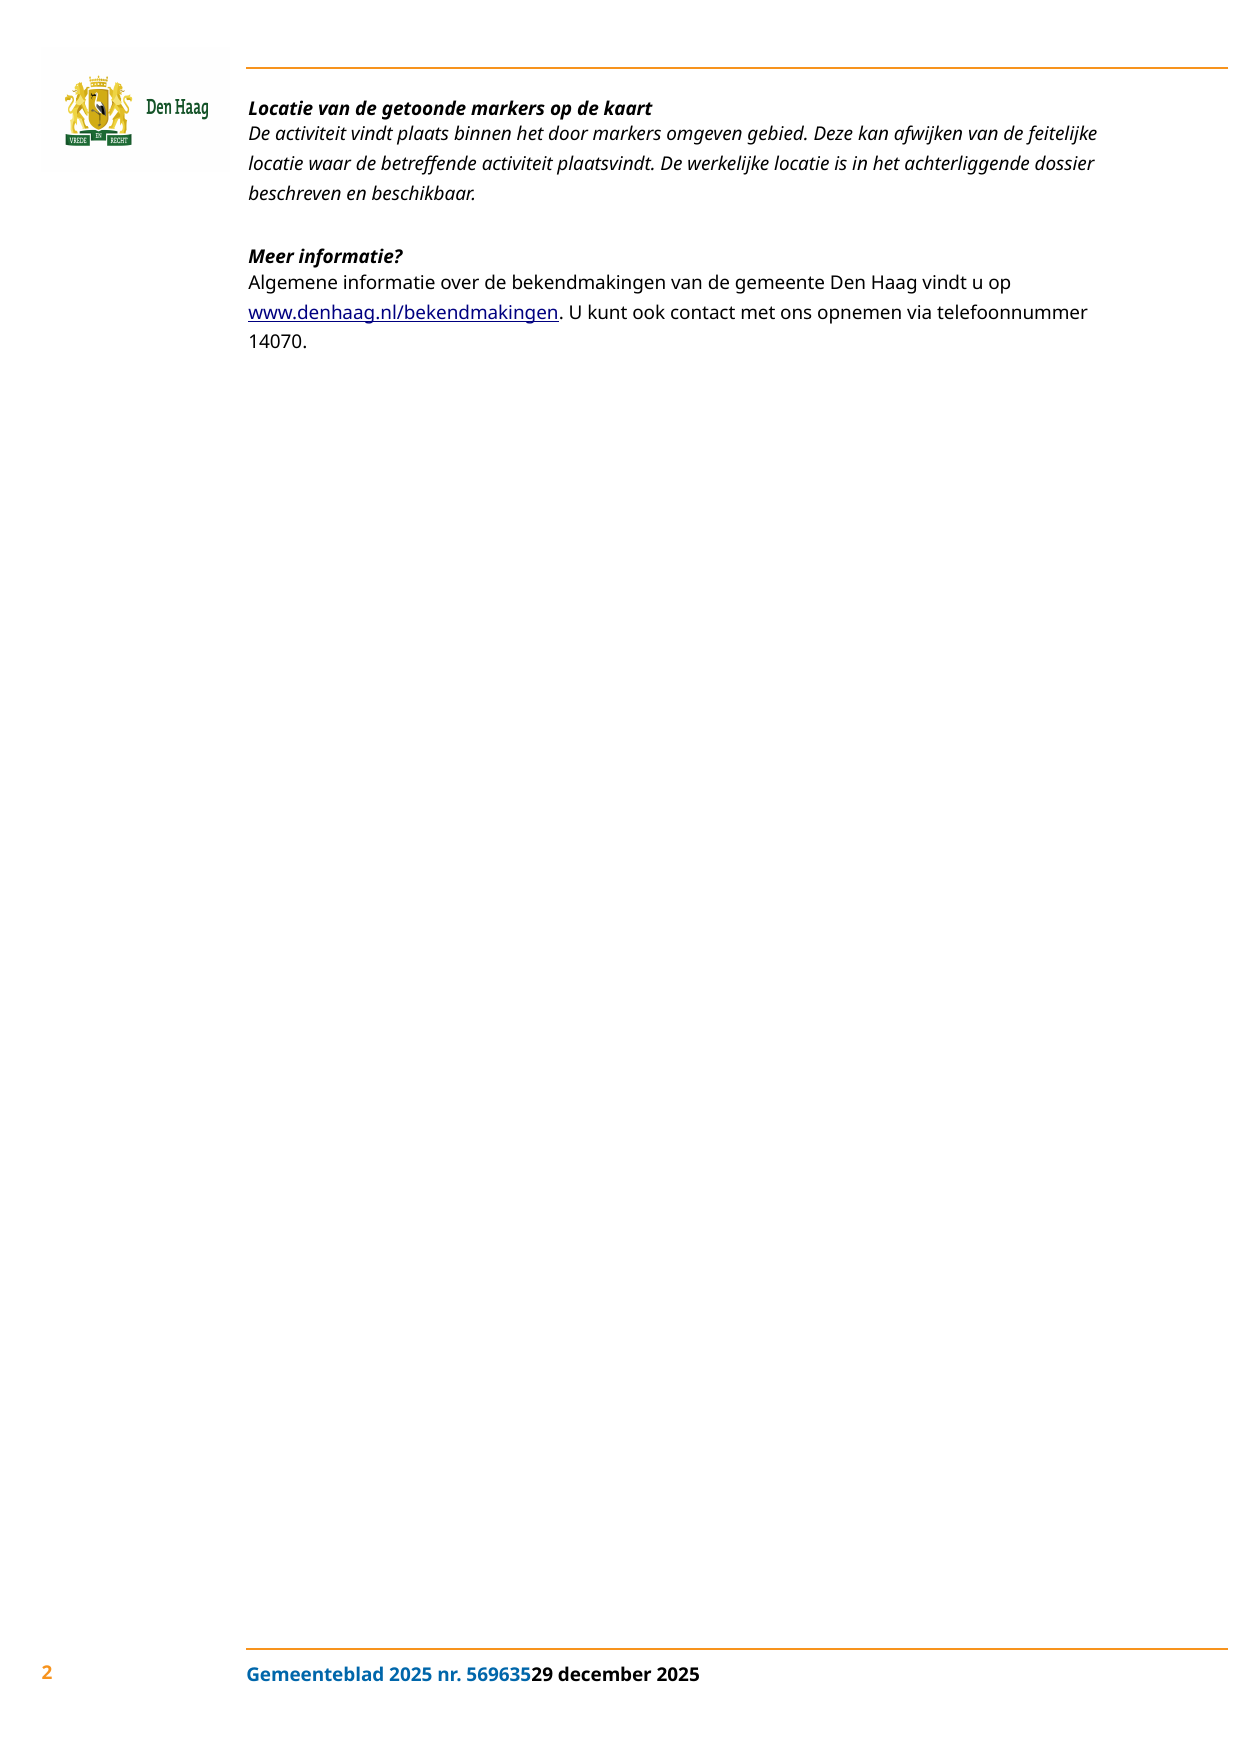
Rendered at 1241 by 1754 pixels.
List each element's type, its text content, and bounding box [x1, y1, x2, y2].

text Algemene informatie over de bekendmakingen van de gemeente Den Haag vindt u op www.denhaag.nl/bekendmakingen. U kunt ook contact met ons opnemen via telefoonnummer 14070. [248, 269, 1152, 354]
picture [41, 47, 231, 172]
text De activiteit vindt plaats binnen het door markers omgeven gebied. Deze kan afwijken van de feitelijke locatie waar de betreffende activiteit plaatsvindt. De werkelijke locatie is in het achterliggende dossier beschreven en beschikbaar. [248, 121, 1152, 205]
text Meer informatie? [248, 244, 1152, 269]
text Locatie van de getoonde markers op de kaart [248, 95, 1152, 121]
